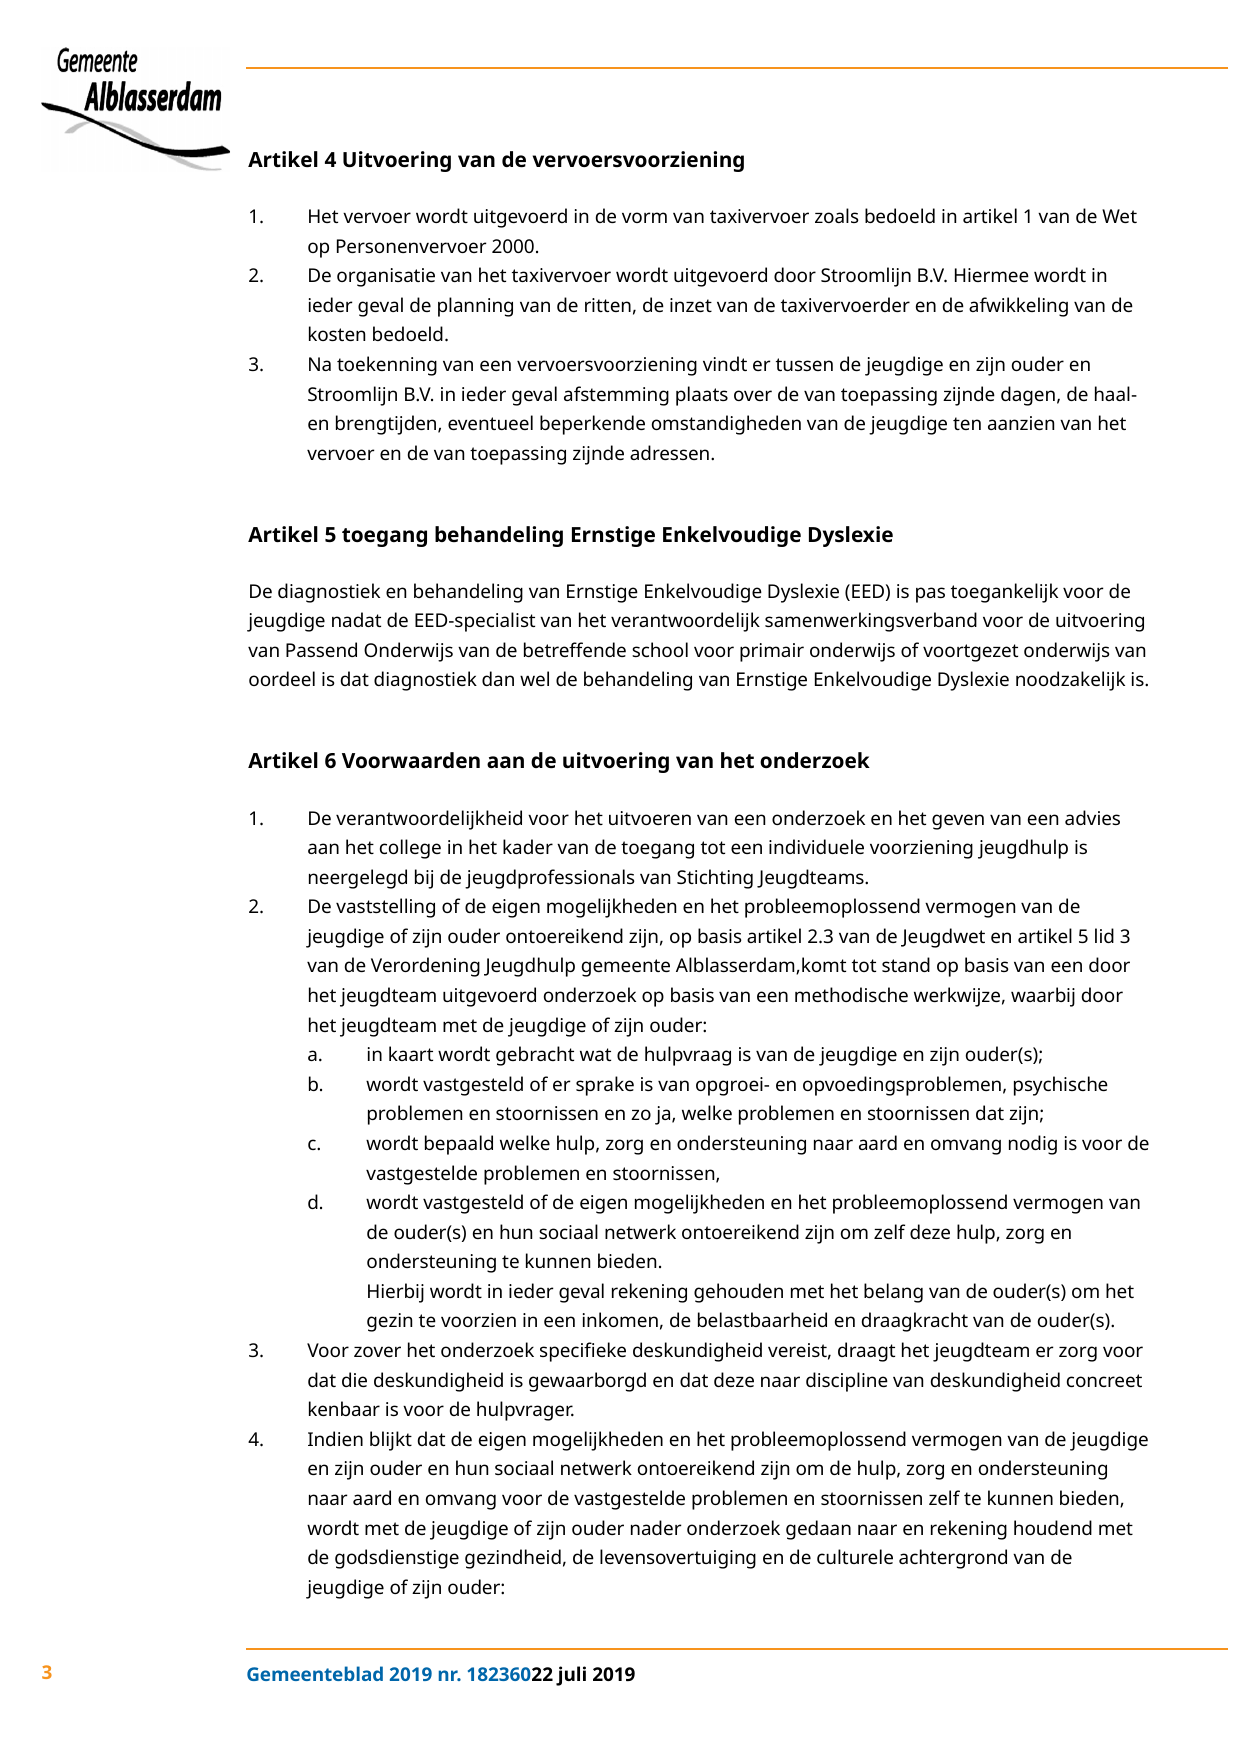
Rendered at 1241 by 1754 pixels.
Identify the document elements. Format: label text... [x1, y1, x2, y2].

list De organisatie van het taxivervoer wordt uitgevoerd door Stroomlijn B.V. Hiermee wordt in ieder geval de planning van de ritten, de inzet van de taxivervoerder en de afwikkeling van de kosten bedoeld. [248, 262, 1152, 347]
list Voor zover het onderzoek specifieke deskundigheid vereist, draagt het jeugdteam er zorg voor dat die deskundigheid is gewaarborgd en dat deze naar discipline van deskundigheid concreet kenbaar is voor de hulpvrager. [248, 1337, 1152, 1422]
list wordt vastgesteld of de eigen mogelijkheden en het probleemoplossend vermogen van de ouder(s) en hun sociaal netwerk ontoereikend zijn om zelf deze hulp, zorg en ondersteuning te kunnen bieden. [307, 1189, 1152, 1274]
list wordt vastgesteld of er sprake is van opgroei- en opvoedingsproblemen, psychische problemen en stoornissen en zo ja, welke problemen en stoornissen dat zijn; [307, 1071, 1152, 1126]
text De diagnostiek en behandeling van Ernstige Enkelvoudige Dyslexie (EED) is pas toegankelijk voor de jeugdige nadat de EED-specialist van het verantwoordelijk samenwerkingsverband voor de uitvoering van Passend Onderwijs van de betreffende school voor primair onderwijs of voortgezet onderwijs van oordeel is dat diagnostiek dan wel de behandeling van Ernstige Enkelvoudige Dyslexie noodzakelijk is. [248, 578, 1152, 692]
list Indien blijkt dat de eigen mogelijkheden en het probleemoplossend vermogen van de jeugdige en zijn ouder en hun sociaal netwerk ontoereikend zijn om de hulp, zorg en ondersteuning naar aard en omvang voor de vastgestelde problemen en stoornissen zelf te kunnen bieden, wordt met de jeugdige of zijn ouder nader onderzoek gedaan naar en rekening houdend met de godsdienstige gezindheid, de levensovertuiging en de culturele achtergrond van de jeugdige of zijn ouder: [248, 1426, 1152, 1599]
list De verantwoordelijkheid voor het uitvoeren van een onderzoek en het geven van een advies aan het college in het kader van de toegang tot een individuele voorziening jeugdhulp is neergelegd bij de jeugdprofessionals van Stichting Jeugdteams. [248, 805, 1152, 889]
text Artikel 4 Uitvoering van de vervoersvoorziening [248, 145, 1152, 174]
picture [41, 47, 231, 172]
list Hierbij wordt in ieder geval rekening gehouden met het belang van de ouder(s) om het gezin te voorzien in een inkomen, de belastbaarheid en draagkracht van de ouder(s). [307, 1278, 1152, 1333]
list Na toekenning van een vervoersvoorziening vindt er tussen de jeugdige en zijn ouder en Stroomlijn B.V. in ieder geval afstemming plaats over de van toepassing zijnde dagen, de haal- en brengtijden, eventueel beperkende omstandigheden van de jeugdige ten aanzien van het vervoer en de van toepassing zijnde adressen. [248, 351, 1152, 466]
list Het vervoer wordt uitgevoerd in de vorm van taxivervoer zoals bedoeld in artikel 1 van de Wet op Personenvervoer 2000. [248, 203, 1152, 258]
text Artikel 5 toegang behandeling Ernstige Enkelvoudige Dyslexie [248, 520, 1152, 548]
list wordt bepaald welke hulp, zorg en ondersteuning naar aard en omvang nodig is voor de vastgestelde problemen en stoornissen, [307, 1130, 1152, 1185]
list in kaart wordt gebracht wat de hulpvraag is van de jeugdige en zijn ouder(s); [307, 1041, 1152, 1067]
text Artikel 6 Voorwaarden aan de uitvoering van het onderzoek [248, 747, 1152, 775]
list De vaststelling of de eigen mogelijkheden en het probleemoplossend vermogen van de jeugdige of zijn ouder ontoereikend zijn, op basis artikel 2.3 van de Jeugdwet en artikel 5 lid 3 van de Verordening Jeugdhulp gemeente Alblasserdam,komt tot stand op basis van een door het jeugdteam uitgevoerd onderzoek op basis van een methodische werkwijze, waarbij door het jeugdteam met de jeugdige of zijn ouder: [248, 893, 1152, 1037]
